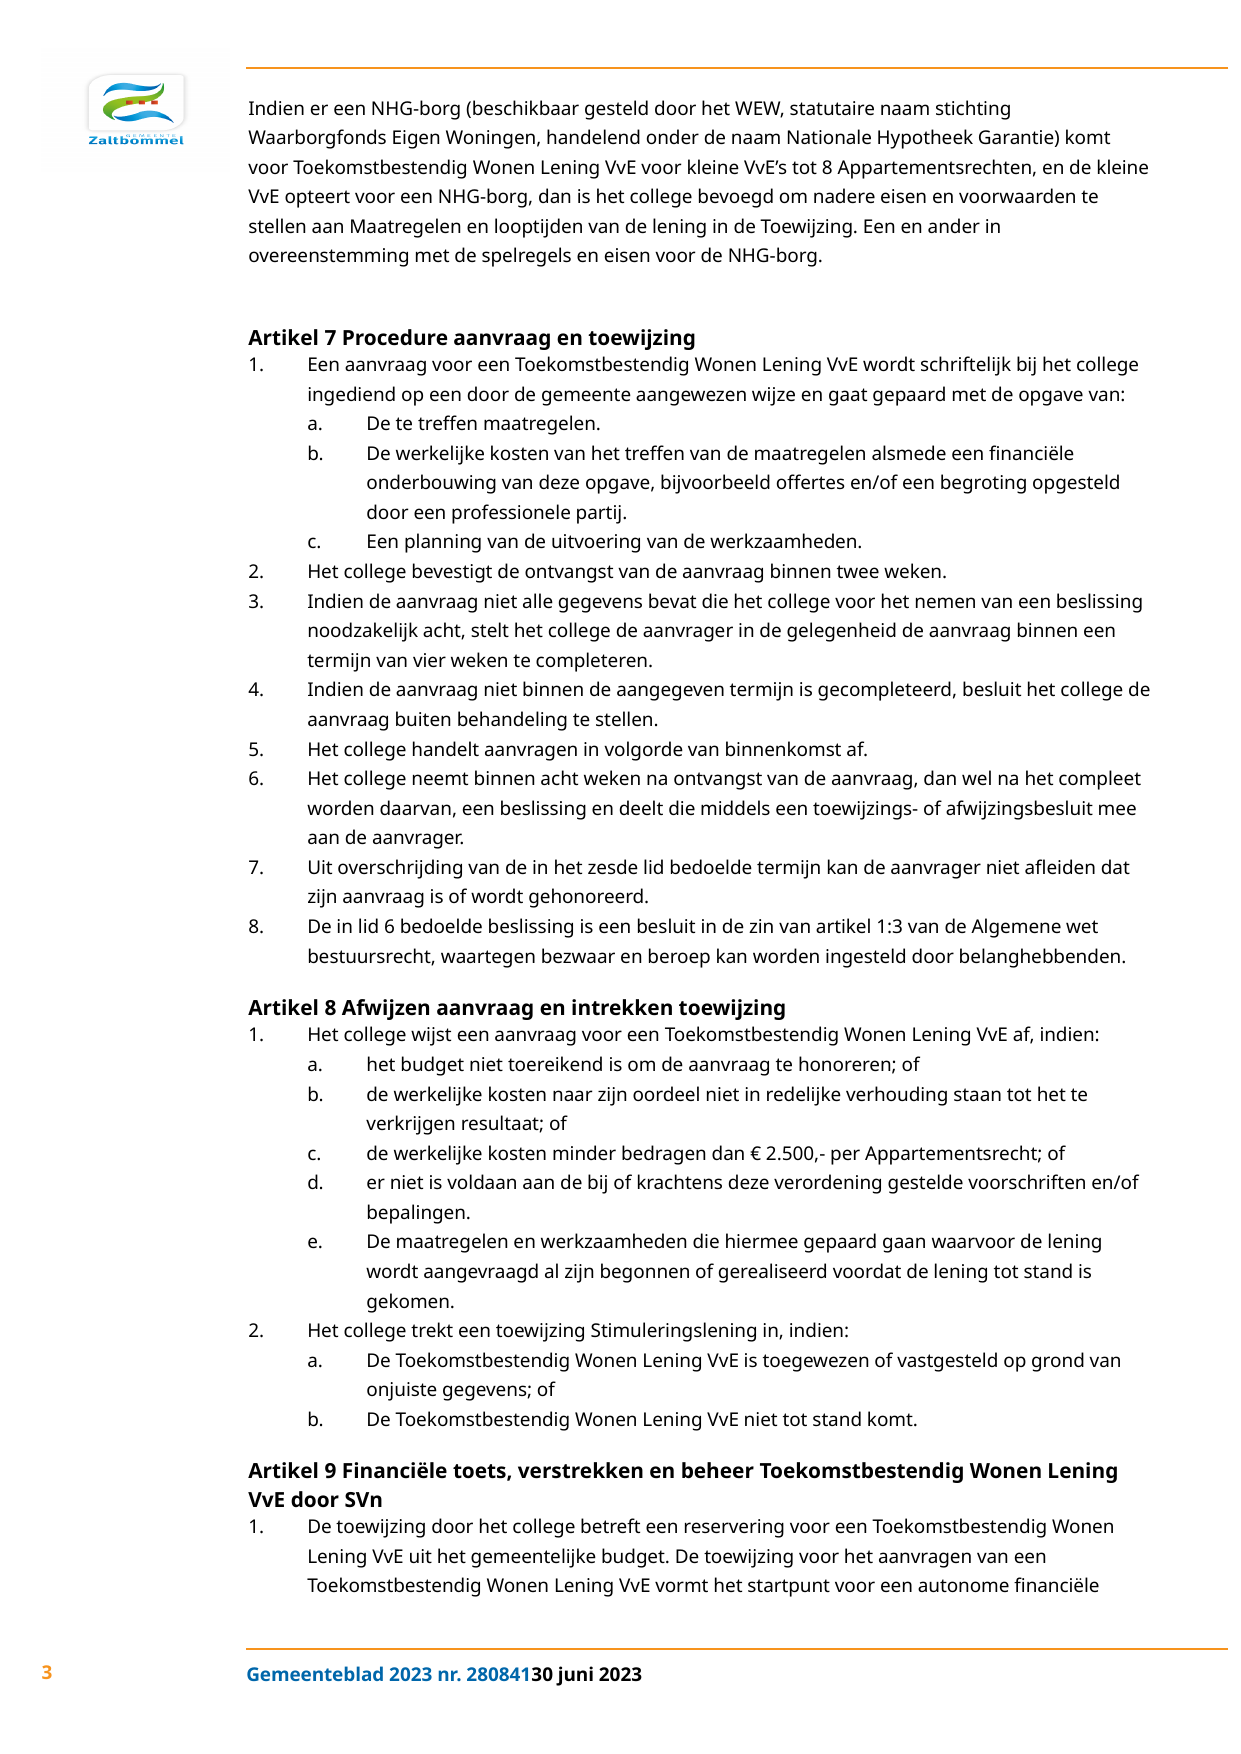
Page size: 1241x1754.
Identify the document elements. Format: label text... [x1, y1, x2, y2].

list De in lid 6 bedoelde beslissing is een besluit in de zin van artikel 1:3 van de Algemene wet bestuursrecht, waartegen bezwaar en beroep kan worden ingesteld door belanghebbenden. [248, 913, 1152, 968]
list Een aanvraag voor een Toekomstbestendig Wonen Lening VvE wordt schriftelijk bij het college ingediend op een door de gemeente aangewezen wijze en gaat gepaard met de opgave van: [248, 351, 1152, 406]
list Het college wijst een aanvraag voor een Toekomstbestendig Wonen Lening VvE af, indien: [248, 1022, 1152, 1047]
list De maatregelen en werkzaamheden die hiermee gepaard gaan waarvoor de lening wordt aangevraagd al zijn begonnen of gerealiseerd voordat de lening tot stand is gekomen. [307, 1229, 1152, 1314]
list Het college trekt een toewijzing Stimuleringslening in, indien: [248, 1317, 1152, 1343]
list De toewijzing door het college betreft een reservering voor een Toekomstbestendig Wonen Lening VvE uit het gemeentelijke budget. De toewijzing voor het aanvragen van een Toekomstbestendig Wonen Lening VvE vormt het startpunt voor een autonome financiële [248, 1513, 1152, 1598]
text Indien er een NHG-borg (beschikbaar gesteld door het WEW, statutaire naam stichting Waarborgfonds Eigen Woningen, handelend onder de naam Nationale Hypotheek Garantie) komt voor Toekomstbestendig Wonen Lening VvE voor kleine VvE’s tot 8 Appartementsrechten, en de kleine VvE opteert voor een NHG-borg, dan is het college bevoegd om nadere eisen en voorwaarden te stellen aan Maatregelen en looptijden van de lening in de Toewijzing. Een en ander in overeenstemming met de spelregels en eisen voor de NHG-borg. [248, 95, 1152, 268]
list Het college neemt binnen acht weken na ontvangst van de aanvraag, dan wel na het compleet worden daarvan, een beslissing en deelt die middels een toewijzings- of afwijzingsbesluit mee aan de aanvrager. [248, 765, 1152, 850]
list Indien de aanvraag niet binnen de aangegeven termijn is gecompleteerd, besluit het college de aanvraag buiten behandeling te stellen. [248, 677, 1152, 732]
list de werkelijke kosten minder bedragen dan € 2.500,- per Appartementsrecht; of [307, 1140, 1152, 1166]
list Uit overschrijding van de in het zesde lid bedoelde termijn kan de aanvrager niet afleiden dat zijn aanvraag is of wordt gehonoreerd. [248, 854, 1152, 909]
list De werkelijke kosten van het treffen van de maatregelen alsmede een financiële onderbouwing van deze opgave, bijvoorbeeld offertes en/of een begroting opgesteld door een professionele partij. [307, 440, 1152, 525]
picture [41, 47, 231, 172]
text Artikel 8 Afwijzen aanvraag en intrekken toewijzing [248, 993, 1152, 1022]
list Indien de aanvraag niet alle gegevens bevat die het college voor het nemen van een beslissing noodzakelijk acht, stelt het college de aanvrager in de gelegenheid de aanvraag binnen een termijn van vier weken te completeren. [248, 588, 1152, 673]
list Het college handelt aanvragen in volgorde van binnenkomst af. [248, 736, 1152, 761]
list De Toekomstbestendig Wonen Lening VvE is toegewezen of vastgesteld op grond van onjuiste gegevens; of [307, 1347, 1152, 1402]
list er niet is voldaan aan de bij of krachtens deze verordening gestelde voorschriften en/of bepalingen. [307, 1169, 1152, 1225]
list Het college bevestigt de ontvangst van de aanvraag binnen twee weken. [248, 558, 1152, 584]
list de werkelijke kosten naar zijn oordeel niet in redelijke verhouding staan tot het te verkrijgen resultaat; of [307, 1081, 1152, 1136]
list het budget niet toereikend is om de aanvraag te honoreren; of [307, 1051, 1152, 1077]
text Artikel 9 Financiële toets, verstrekken en beheer Toekomstbestendig Wonen Lening VvE door SVn [248, 1457, 1152, 1513]
list Een planning van de uitvoering van de werkzaamheden. [307, 529, 1152, 554]
list De Toekomstbestendig Wonen Lening VvE niet tot stand komt. [307, 1406, 1152, 1432]
text Artikel 7 Procedure aanvraag en toewijzing [248, 323, 1152, 351]
list De te treffen maatregelen. [307, 410, 1152, 436]
